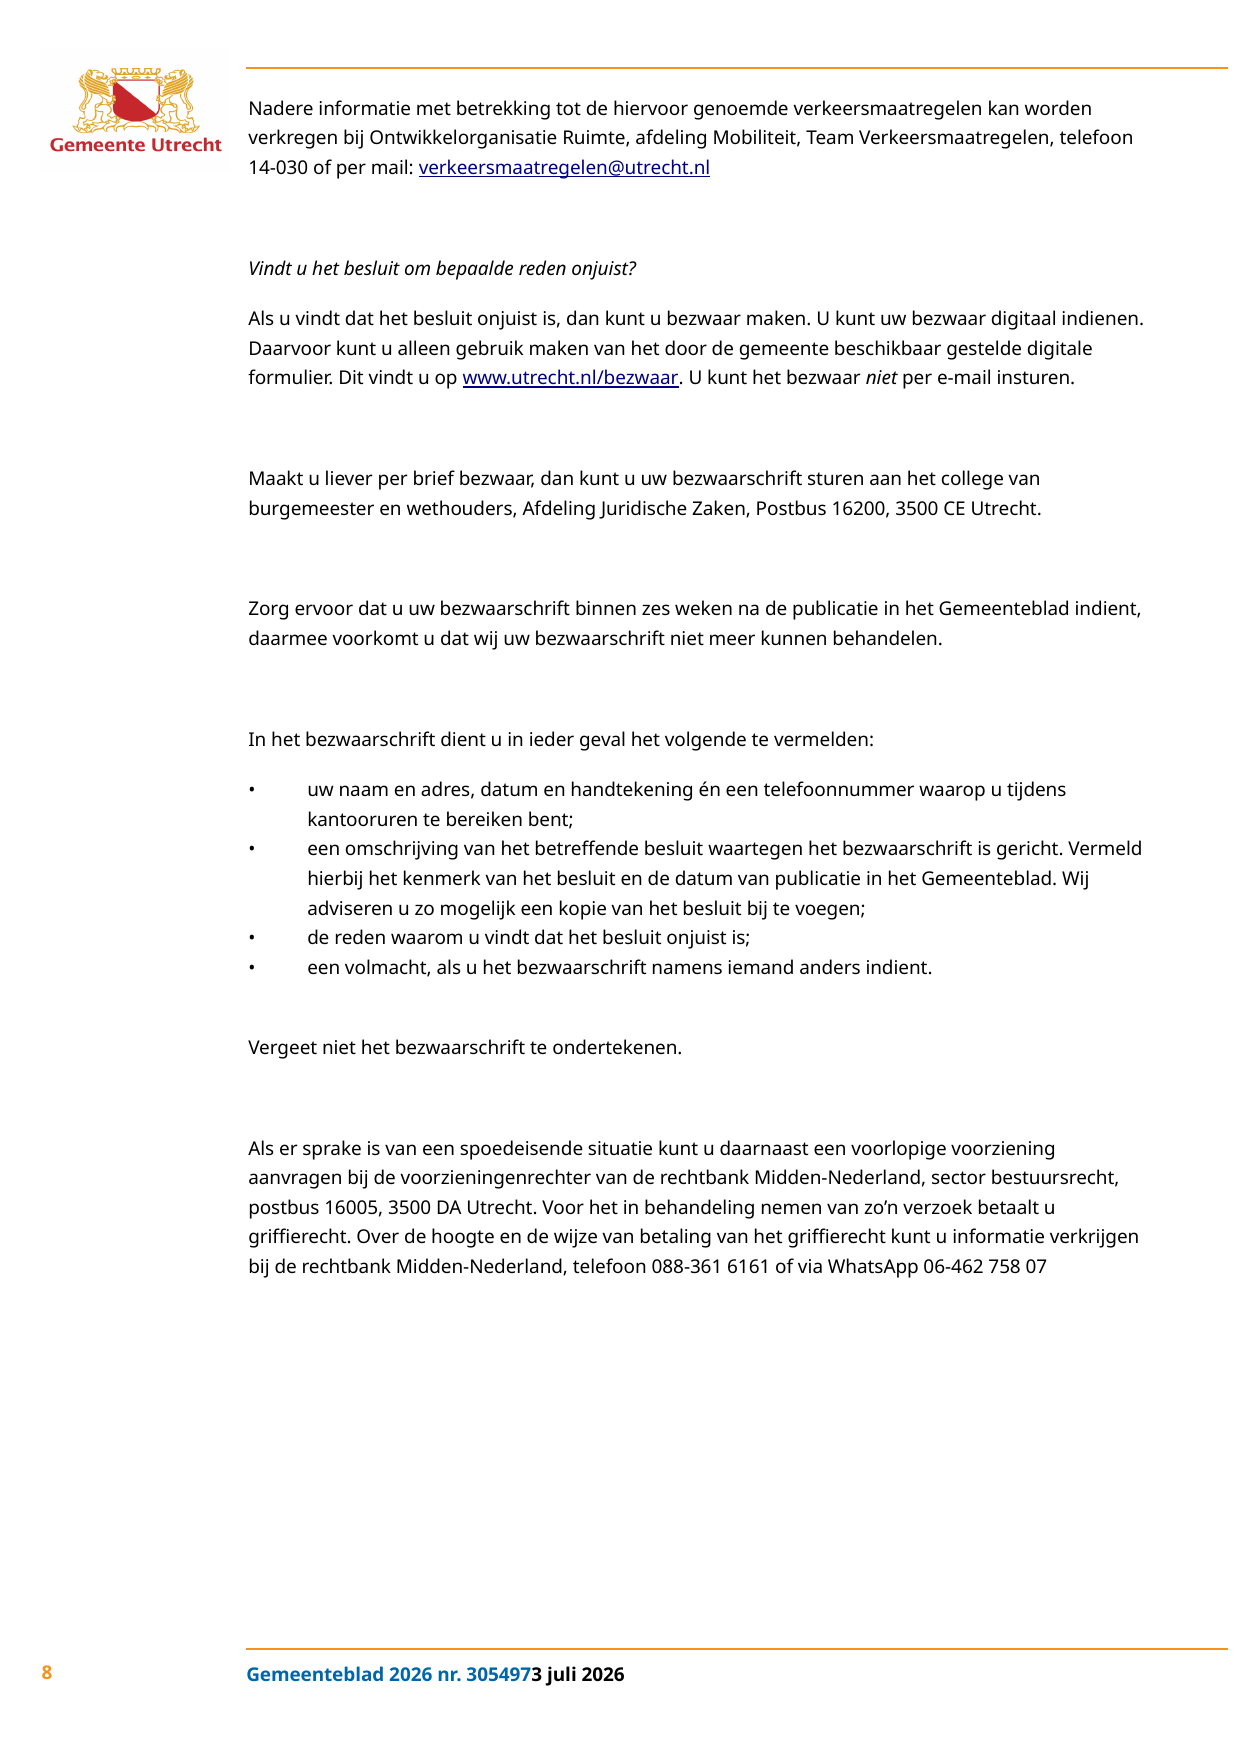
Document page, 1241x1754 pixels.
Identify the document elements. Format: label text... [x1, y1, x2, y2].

picture [41, 47, 231, 172]
text Als er sprake is van een spoedeisende situatie kunt u daarnaast een voorlopige voorziening aanvragen bij de voorzieningenrechter van de rechtbank Midden-Nederland, sector bestuursrecht, postbus 16005, 3500 DA Utrecht. Voor het in behandeling nemen van zo’n verzoek betaalt u griffierecht. Over de hoogte en de wijze van betaling van het griffierecht kunt u informatie verkrijgen bij de rechtbank Midden-Nederland, telefoon 088-361 6161 of via WhatsApp 06-462 758 07 [248, 1135, 1152, 1279]
text In het bezwaarschrift dient u in ieder geval het volgende te vermelden: [248, 726, 1152, 752]
list uw naam en adres, datum en handtekening én een telefoonnummer waarop u tijdens kantooruren te bereiken bent; [248, 776, 1152, 832]
text Nadere informatie met betrekking tot de hiervoor genoemde verkeersmaatregelen kan worden verkregen bij Ontwikkelorganisatie Ruimte, afdeling Mobiliteit, Team Verkeersmaatregelen, telefoon 14-030 of per mail: verkeersmaatregelen@utrecht.nl [248, 95, 1152, 180]
text Vindt u het besluit om bepaalde reden onjuist? [248, 255, 1152, 281]
text Vergeet niet het bezwaarschrift te ondertekenen. [248, 1034, 1152, 1060]
text Maakt u liever per brief bezwaar, dan kunt u uw bezwaarschrift sturen aan het college van burgemeester en wethouders, Afdeling Juridische Zaken, Postbus 16200, 3500 CE Utrecht. [248, 465, 1152, 521]
list een volmacht, als u het bezwaarschrift namens iemand anders indient. [248, 954, 1152, 980]
list de reden waarom u vindt dat het besluit onjuist is; [248, 924, 1152, 950]
list een omschrijving van het betreffende besluit waartegen het bezwaarschrift is gericht. Vermeld hierbij het kenmerk van het besluit en de datum van publicatie in het Gemeenteblad. Wij adviseren u zo mogelijk een kopie van het besluit bij te voegen; [248, 836, 1152, 921]
text Als u vindt dat het besluit onjuist is, dan kunt u bezwaar maken. U kunt uw bezwaar digitaal indienen. Daarvoor kunt u alleen gebruik maken van het door de gemeente beschikbaar gestelde digitale formulier. Dit vindt u op www.utrecht.nl/bezwaar. U kunt het bezwaar niet per e-mail insturen. [248, 305, 1152, 390]
text Zorg ervoor dat u uw bezwaarschrift binnen zes weken na de publicatie in het Gemeenteblad indient, daarmee voorkomt u dat wij uw bezwaarschrift niet meer kunnen behandelen. [248, 596, 1152, 651]
